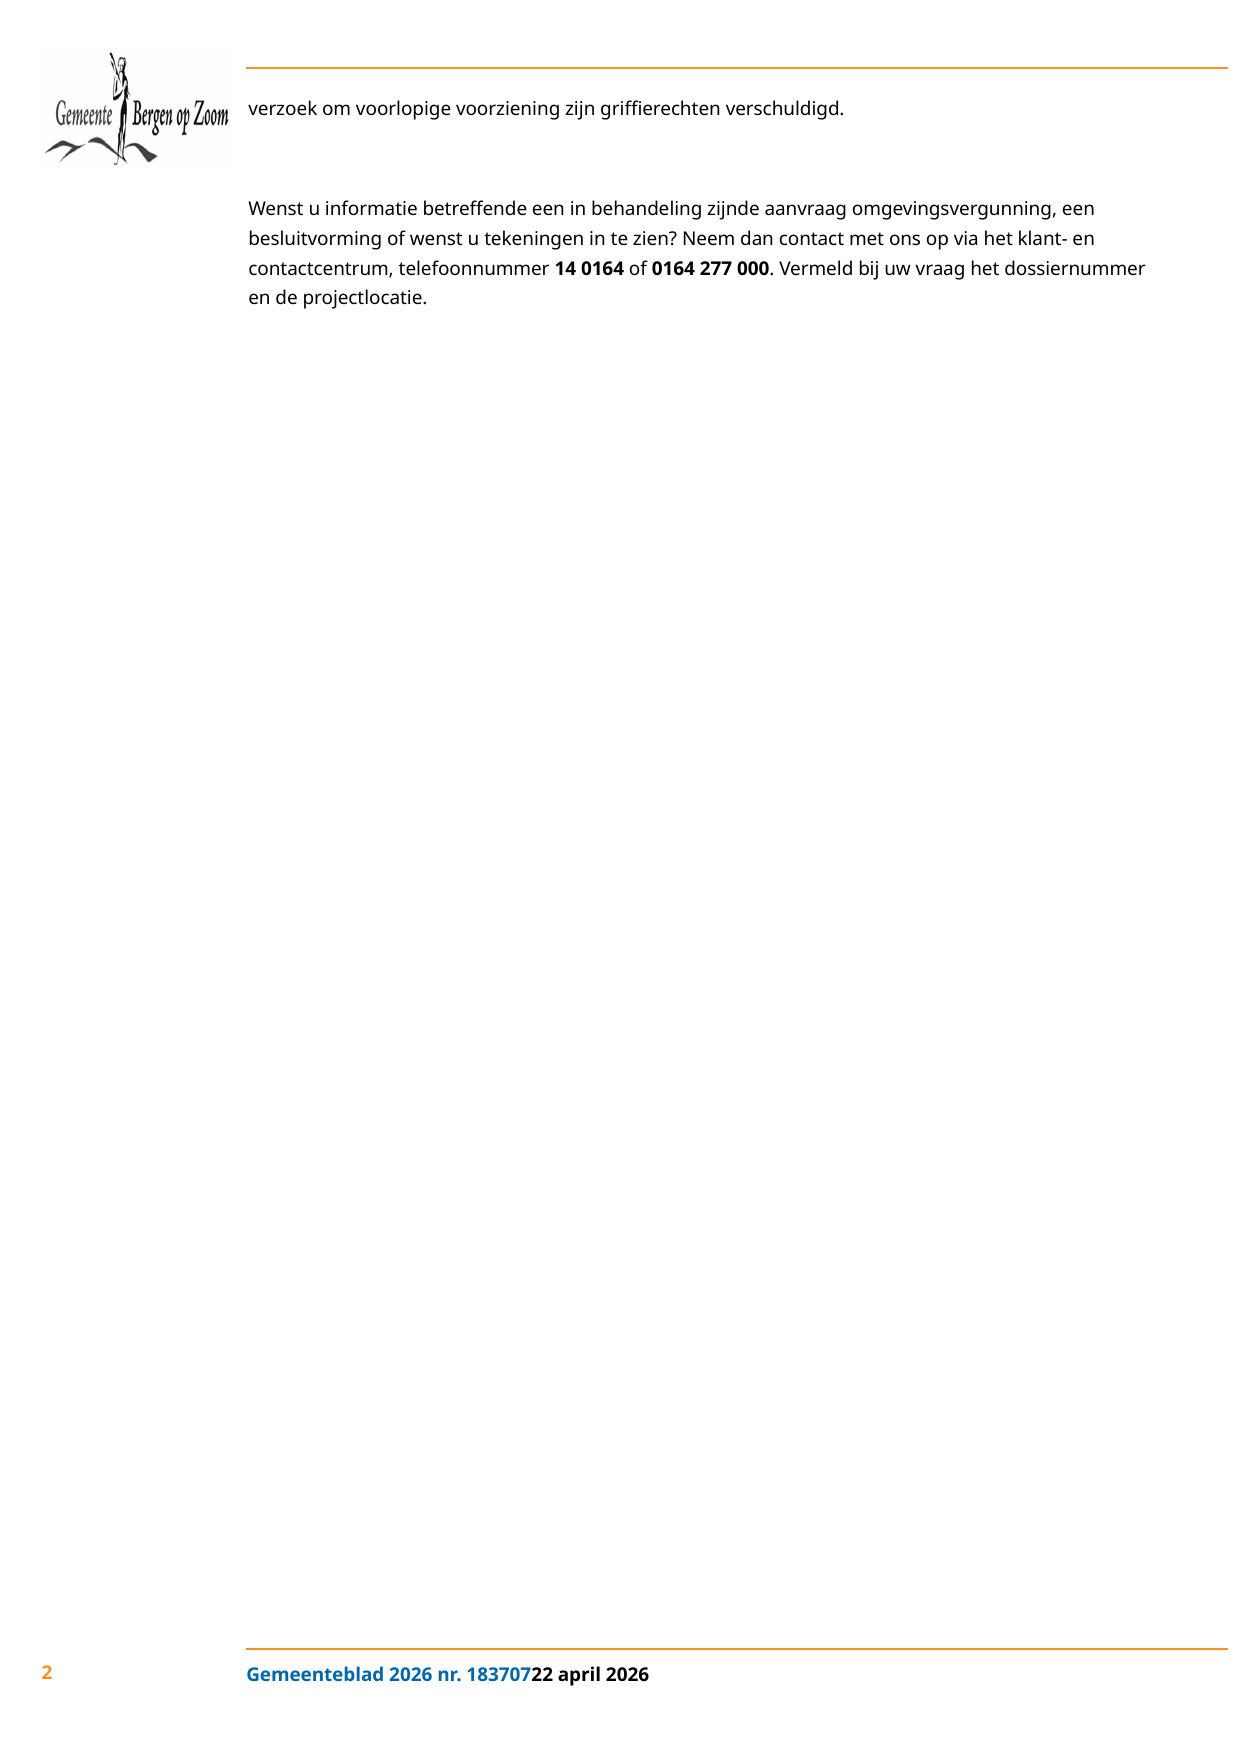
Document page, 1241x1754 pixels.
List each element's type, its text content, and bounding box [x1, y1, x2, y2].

picture [41, 47, 231, 172]
text verzoek om voorlopige voorziening zijn griffierechten verschuldigd. [248, 95, 1152, 121]
text Wenst u informatie betreffende een in behandeling zijnde aanvraag omgevingsvergunning, een besluitvorming of wenst u tekeningen in te zien? Neem dan contact met ons op via het klant- en contactcentrum, telefoonnummer 14 0164 of 0164 277 000. Vermeld bij uw vraag het dossiernummer en de projectlocatie. [248, 196, 1152, 310]
